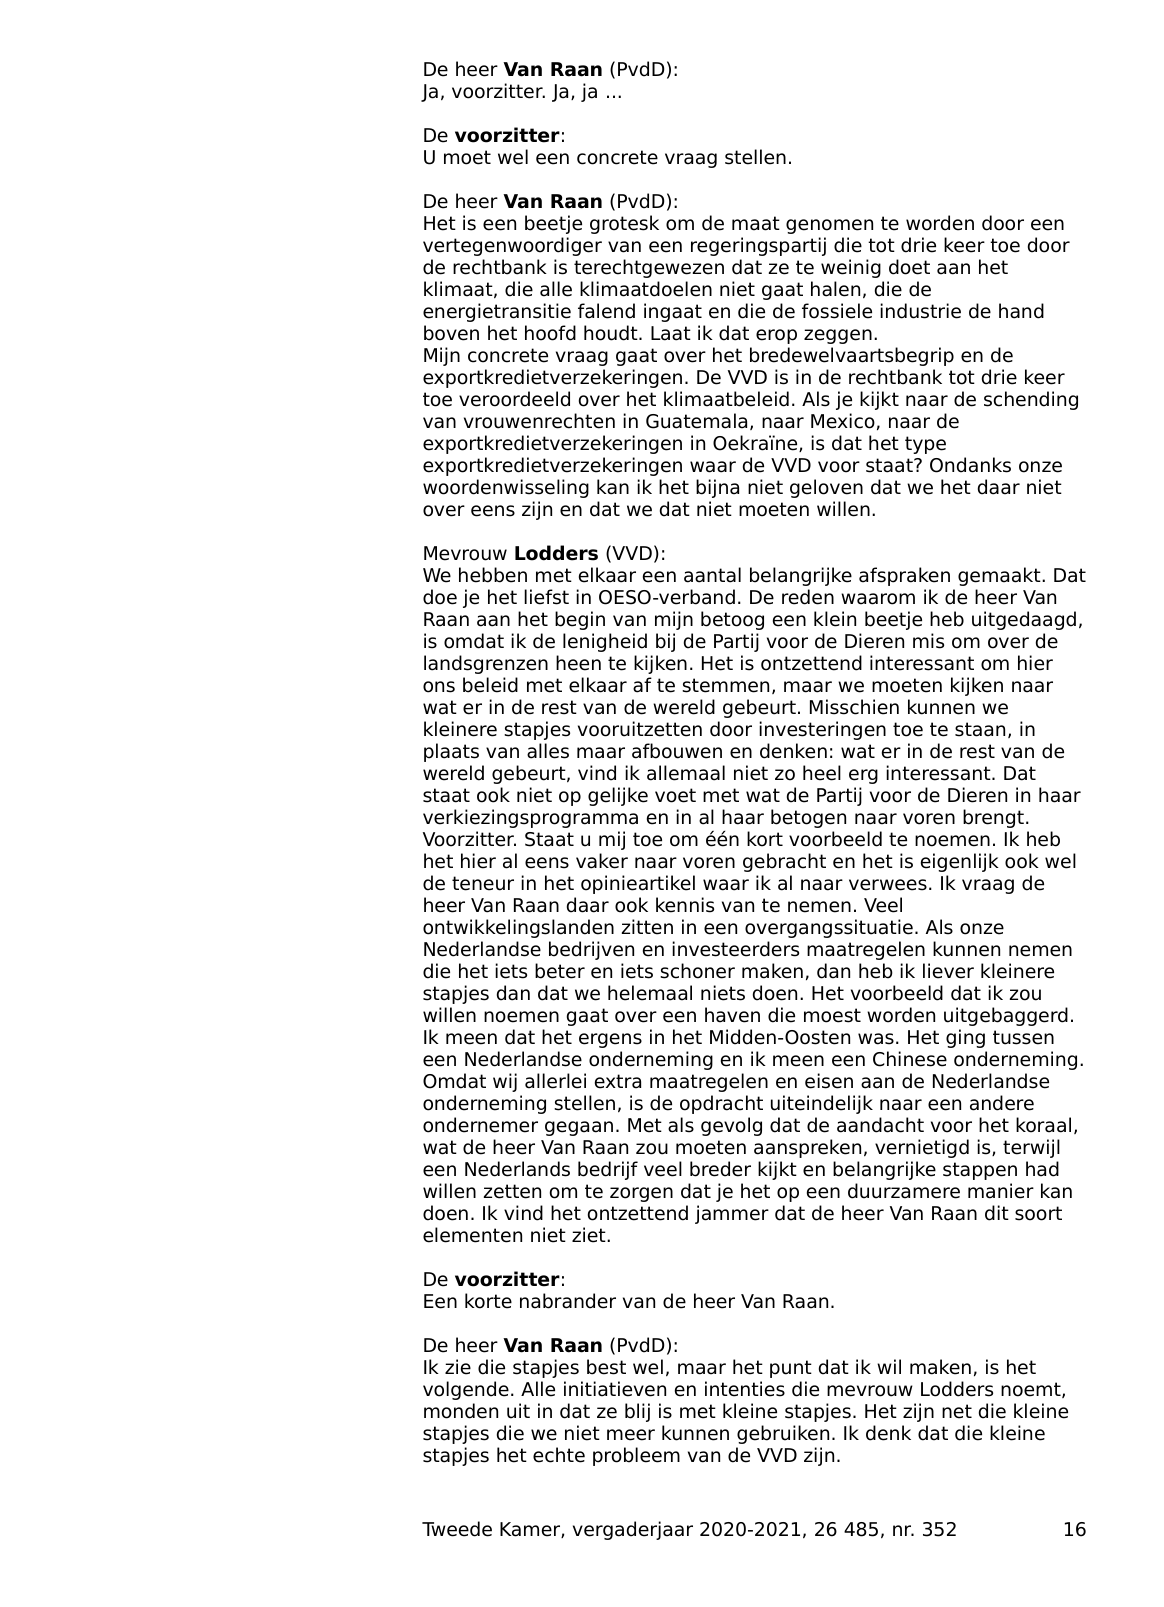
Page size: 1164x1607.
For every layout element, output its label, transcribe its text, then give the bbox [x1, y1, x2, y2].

text De heer Van Raan (PvdD): [422, 1335, 1087, 1357]
text Mijn concrete vraag gaat over het bredewelvaartsbegrip en de exportkredietverzekeringen. De VVD is in de rechtbank tot drie keer toe veroordeeld over het klimaatbeleid. Als je kijkt naar de schending van vrouwenrechten in Guatemala, naar Mexico, naar de exportkredietverzekeringen in Oekraïne, is dat het type exportkredietverzekeringen waar de VVD voor staat? Ondanks onze woordenwisseling kan ik het bijna niet geloven dat we het daar niet over eens zijn en dat we dat niet moeten willen. [422, 345, 1087, 521]
text De heer Van Raan (PvdD): [422, 191, 1087, 213]
text Ja, voorzitter. Ja, ja ... [422, 81, 1087, 103]
text We hebben met elkaar een aantal belangrijke afspraken gemaakt. Dat doe je het liefst in OESO-verband. De reden waarom ik de heer Van Raan aan het begin van mijn betoog een klein beetje heb uitgedaagd, is omdat ik de lenigheid bij de Partij voor de Dieren mis om over de landsgrenzen heen te kijken. Het is ontzettend interessant om hier ons beleid met elkaar af te stemmen, maar we moeten kijken naar wat er in de rest van de wereld gebeurt. Misschien kunnen we kleinere stapjes vooruitzetten door investeringen toe te staan, in plaats van alles maar afbouwen en denken: wat er in de rest van de wereld gebeurt, vind ik allemaal niet zo heel erg interessant. Dat staat ook niet op gelijke voet met wat de Partij voor de Dieren in haar verkiezingsprogramma en in al haar betogen naar voren brengt. [422, 565, 1087, 829]
text U moet wel een concrete vraag stellen. [422, 147, 1087, 169]
text Een korte nabrander van de heer Van Raan. [422, 1291, 1087, 1313]
text Het is een beetje grotesk om de maat genomen te worden door een vertegenwoordiger van een regeringspartij die tot drie keer toe door de rechtbank is terechtgewezen dat ze te weinig doet aan het klimaat, die alle klimaatdoelen niet gaat halen, die de energietransitie falend ingaat en die de fossiele industrie de hand boven het hoofd houdt. Laat ik dat erop zeggen. [422, 213, 1087, 345]
text De voorzitter: [422, 125, 1087, 147]
text De heer Van Raan (PvdD): [422, 59, 1087, 81]
text De voorzitter: [422, 1269, 1087, 1291]
text Voorzitter. Staat u mij toe om één kort voorbeeld te noemen. Ik heb het hier al eens vaker naar voren gebracht en het is eigenlijk ook wel de teneur in het opinieartikel waar ik al naar verwees. Ik vraag de heer Van Raan daar ook kennis van te nemen. Veel ontwikkelingslanden zitten in een overgangssituatie. Als onze Nederlandse bedrijven en investeerders maatregelen kunnen nemen die het iets beter en iets schoner maken, dan heb ik liever kleinere stapjes dan dat we helemaal niets doen. Het voorbeeld dat ik zou willen noemen gaat over een haven die moest worden uitgebaggerd. Ik meen dat het ergens in het Midden-Oosten was. Het ging tussen een Nederlandse onderneming en ik meen een Chinese onderneming. Omdat wij allerlei extra maatregelen en eisen aan de Nederlandse onderneming stellen, is de opdracht uiteindelijk naar een andere ondernemer gegaan. Met als gevolg dat de aandacht voor het koraal, wat de heer Van Raan zou moeten aanspreken, vernietigd is, terwijl een Nederlands bedrijf veel breder kijkt en belangrijke stappen had willen zetten om te zorgen dat je het op een duurzamere manier kan doen. Ik vind het ontzettend jammer dat de heer Van Raan dit soort elementen niet ziet. [422, 829, 1087, 1247]
text Ik zie die stapjes best wel, maar het punt dat ik wil maken, is het volgende. Alle initiatieven en intenties die mevrouw Lodders noemt, monden uit in dat ze blij is met kleine stapjes. Het zijn net die kleine stapjes die we niet meer kunnen gebruiken. Ik denk dat die kleine stapjes het echte probleem van de VVD zijn. [422, 1357, 1087, 1467]
text Mevrouw Lodders (VVD): [422, 543, 1087, 565]
